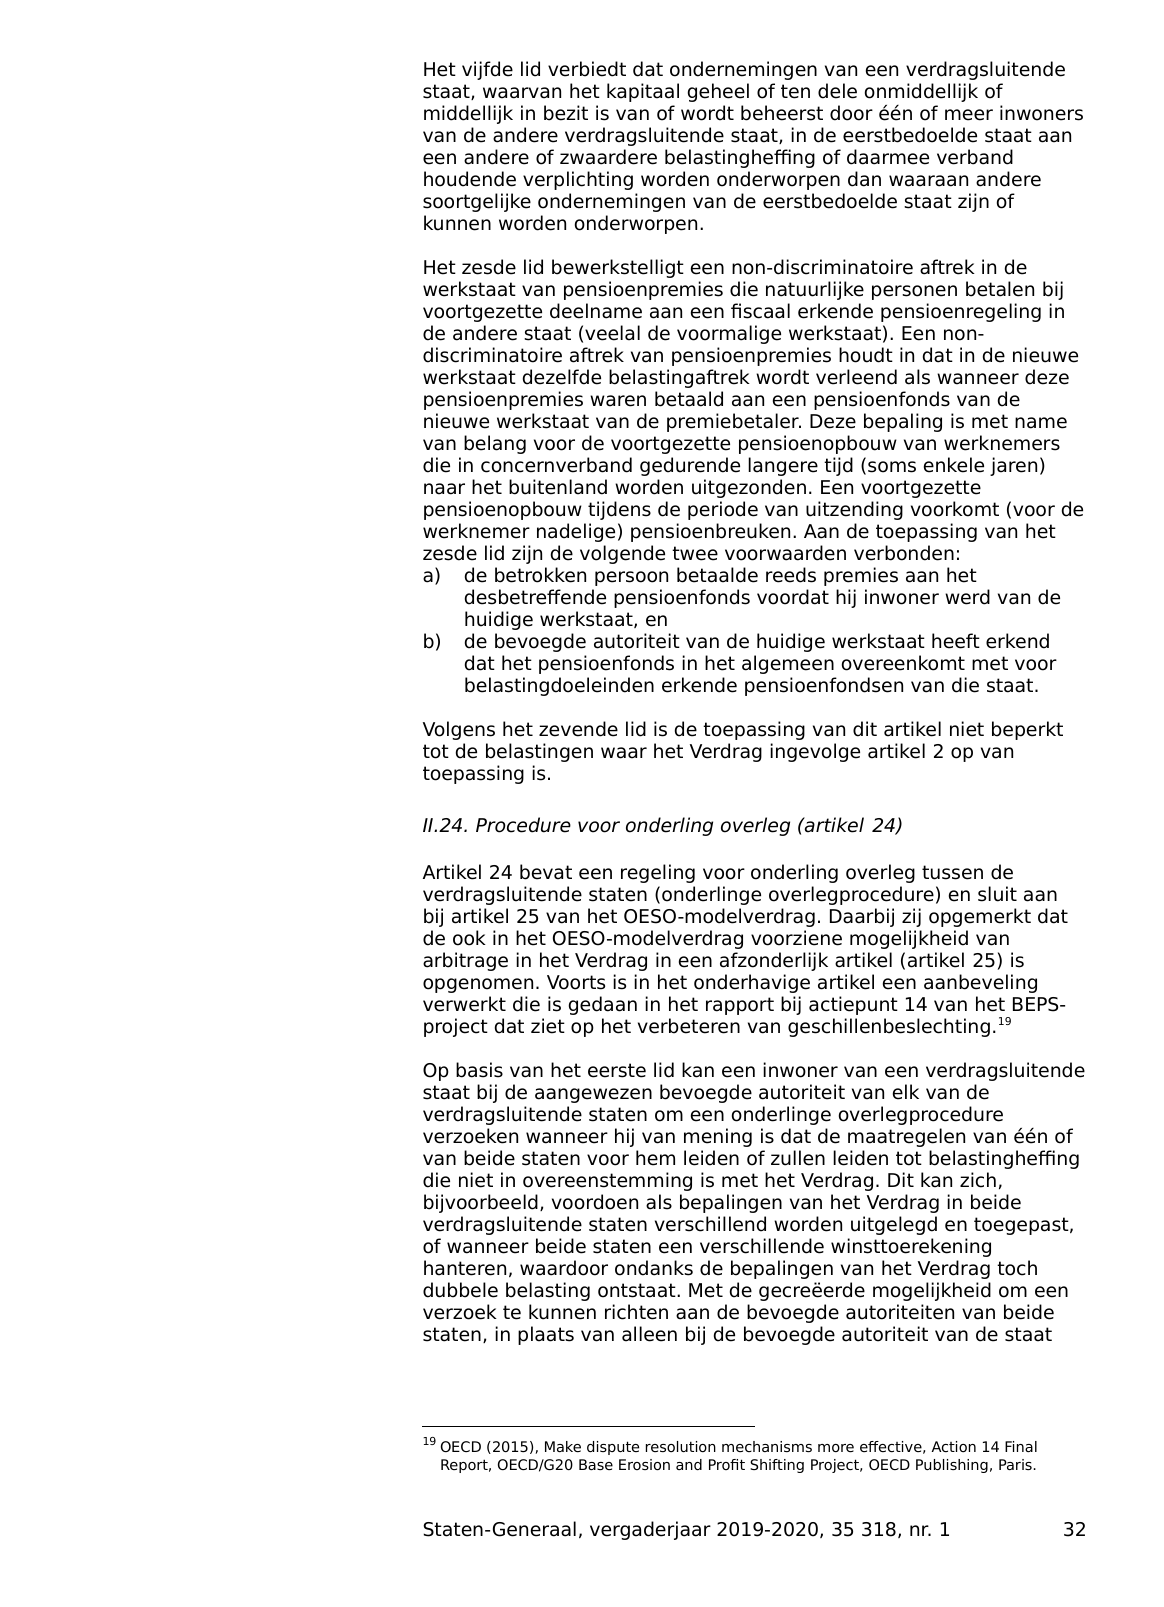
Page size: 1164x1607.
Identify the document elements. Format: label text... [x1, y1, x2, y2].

text Artikel 24 bevat een regeling voor onderling overleg tussen de verdragsluitende staten (onderlinge overlegprocedure) en sluit aan bij artikel 25 van het OESO-modelverdrag. Daarbij zij opgemerkt dat de ook in het OESO-modelverdrag voorziene mogelijkheid van arbitrage in het Verdrag in een afzonderlijk artikel (artikel 25) is opgenomen. Voorts is in het onderhavige artikel een aanbeveling verwerkt die is gedaan in het rapport bij actiepunt 14 van het BEPS-project dat ziet op het verbeteren van geschillenbeslechting. [422, 862, 1087, 1038]
text Op basis van het eerste lid kan een inwoner van een verdragsluitende staat bij de aangewezen bevoegde autoriteit van elk van de verdragsluitende staten om een onderlinge overlegprocedure verzoeken wanneer hij van mening is dat de maatregelen van één of van beide staten voor hem leiden of zullen leiden tot belastingheffing die niet in overeenstemming is met het Verdrag. Dit kan zich, bijvoorbeeld, voordoen als bepalingen van het Verdrag in beide verdragsluitende staten verschillend worden uitgelegd en toegepast, of wanneer beide staten een verschillende winsttoerekening hanteren, waardoor ondanks de bepalingen van het Verdrag toch dubbele belasting ontstaat. Met de gecreëerde mogelijkheid om een verzoek te kunnen richten aan de bevoegde autoriteiten van beide staten, in plaats van alleen bij de bevoegde autoriteit van de staat [422, 1060, 1087, 1346]
text Het vijfde lid verbiedt dat ondernemingen van een verdragsluitende staat, waarvan het kapitaal geheel of ten dele onmiddellijk of middellijk in bezit is van of wordt beheerst door één of meer inwoners van de andere verdragsluitende staat, in de eerstbedoelde staat aan een andere of zwaardere belastingheffing of daarmee verband houdende verplichting worden onderworpen dan waaraan andere soortgelijke ondernemingen van de eerstbedoelde staat zijn of kunnen worden onderworpen. [422, 59, 1087, 235]
subtitle II.24. Procedure voor onderling overleg (artikel 24) [422, 815, 1087, 837]
text b) de bevoegde autoriteit van de huidige werkstaat heeft erkend dat het pensioenfonds in het algemeen overeenkomt met voor belastingdoeleinden erkende pensioenfondsen van die staat. [422, 631, 1087, 697]
text OECD (2015), Make dispute resolution mechanisms more effective, Action 14 Final Report, OECD/G20 Base Erosion and Profit Shifting Project, OECD Publishing, Paris. [422, 1435, 1087, 1474]
text Volgens het zevende lid is de toepassing van dit artikel niet beperkt tot de belastingen waar het Verdrag ingevolge artikel 2 op van toepassing is. [422, 719, 1087, 785]
text a) de betrokken persoon betaalde reeds premies aan het desbetreffende pensioenfonds voordat hij inwoner werd van de huidige werkstaat, en [422, 565, 1087, 631]
text Het zesde lid bewerkstelligt een non-discriminatoire aftrek in de werkstaat van pensioenpremies die natuurlijke personen betalen bij voortgezette deelname aan een fiscaal erkende pensioenregeling in de andere staat (veelal de voormalige werkstaat). Een non-discriminatoire aftrek van pensioenpremies houdt in dat in de nieuwe werkstaat dezelfde belastingaftrek wordt verleend als wanneer deze pensioenpremies waren betaald aan een pensioenfonds van de nieuwe werkstaat van de premiebetaler. Deze bepaling is met name van belang voor de voortgezette pensioenopbouw van werknemers die in concernverband gedurende langere tijd (soms enkele jaren) naar het buitenland worden uitgezonden. Een voortgezette pensioenopbouw tijdens de periode van uitzending voorkomt (voor de werknemer nadelige) pensioenbreuken. Aan de toepassing van het zesde lid zijn de volgende twee voorwaarden verbonden: [422, 257, 1087, 565]
